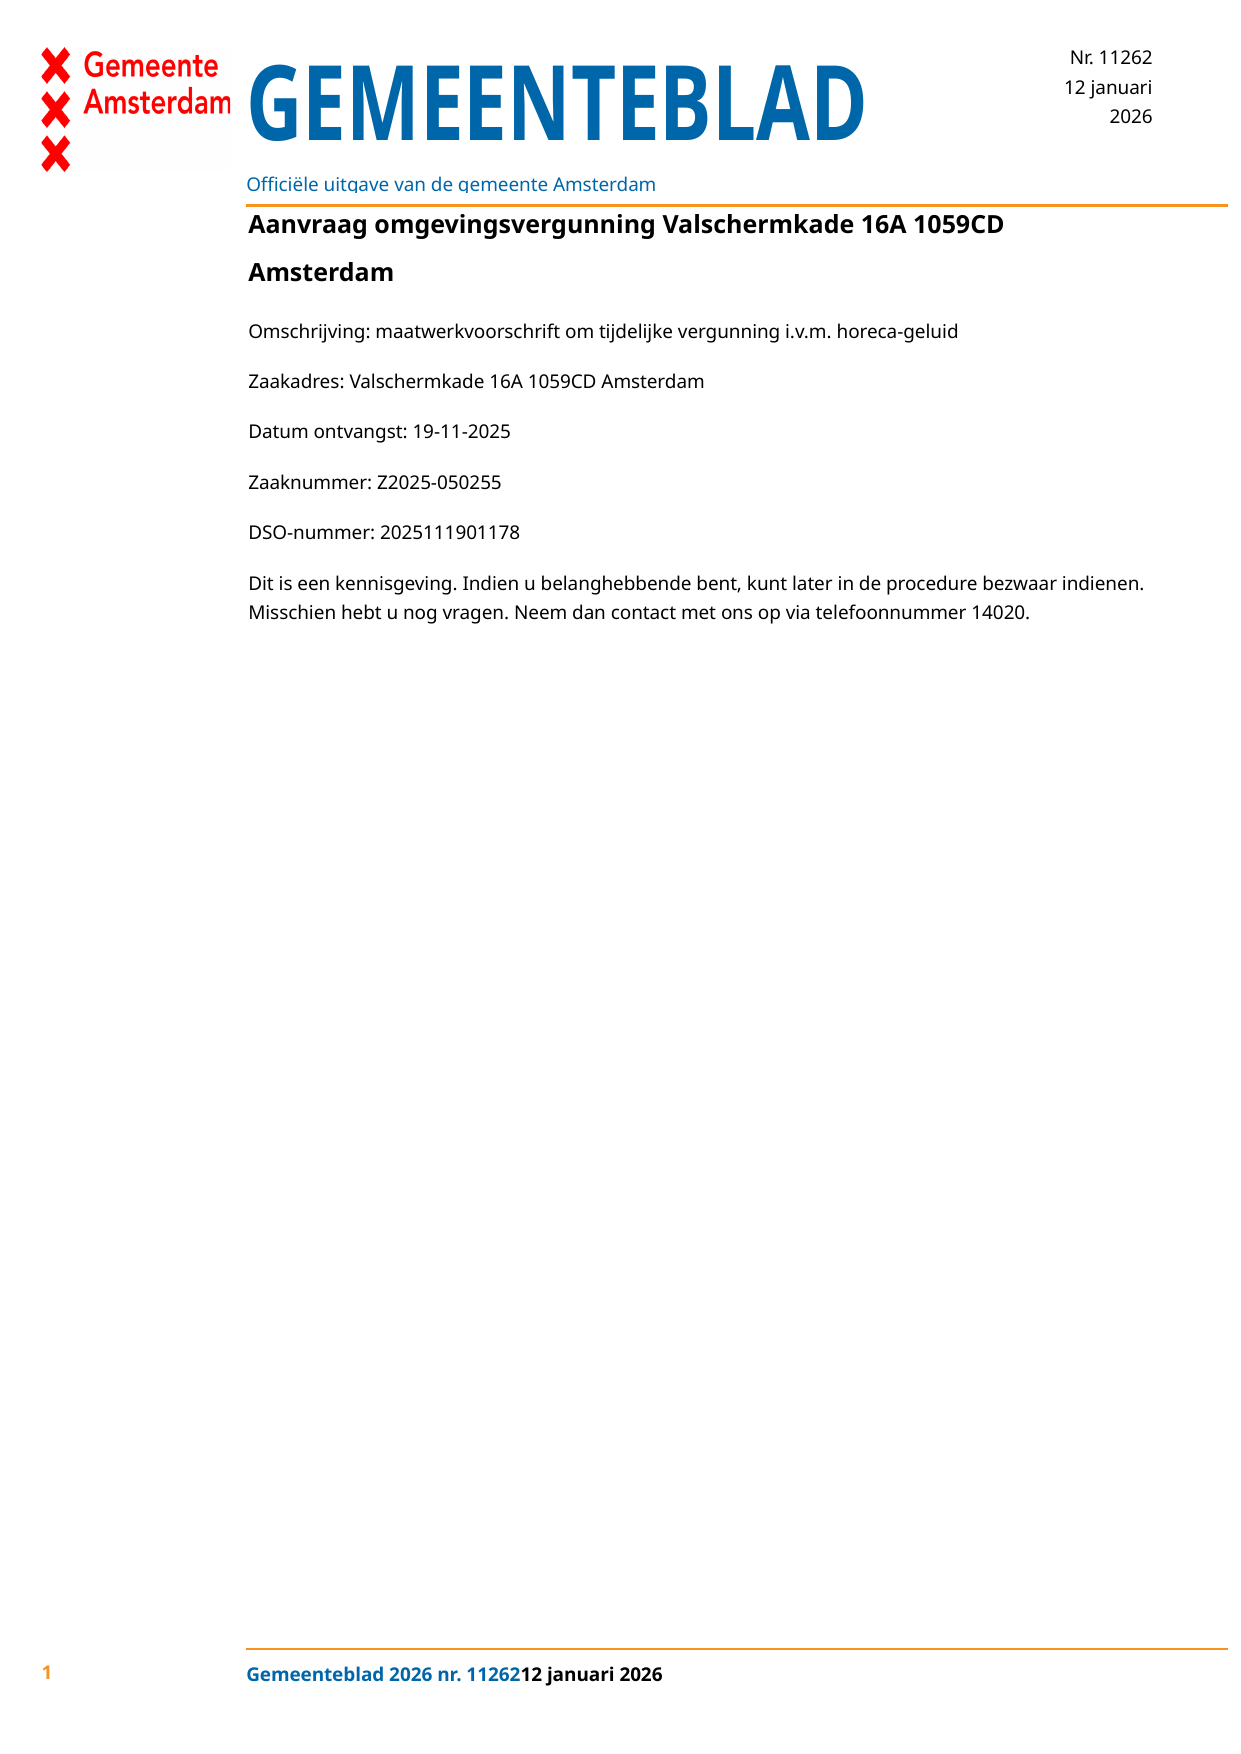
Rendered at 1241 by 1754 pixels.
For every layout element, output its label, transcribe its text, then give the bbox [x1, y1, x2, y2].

text Omschrijving: maatwerkvoorschrift om tijdelijke vergunning i.v.m. horeca-geluid [248, 318, 1152, 344]
text Zaaknummer: Z2025-050255 [248, 469, 1152, 495]
text Aanvraag omgevingsvergunning Valschermkade 16A 1059CD Amsterdam [248, 207, 1152, 288]
picture [41, 47, 231, 172]
text Dit is een kennisgeving. Indien u belanghebbende bent, kunt later in de procedure bezwaar indienen. Misschien hebt u nog vragen. Neem dan contact met ons op via telefoonnummer 14020. [248, 570, 1152, 625]
text Datum ontvangst: 19-11-2025 [248, 419, 1152, 444]
text DSO-nummer: 2025111901178 [248, 519, 1152, 545]
text Zaakadres: Valschermkade 16A 1059CD Amsterdam [248, 368, 1152, 394]
